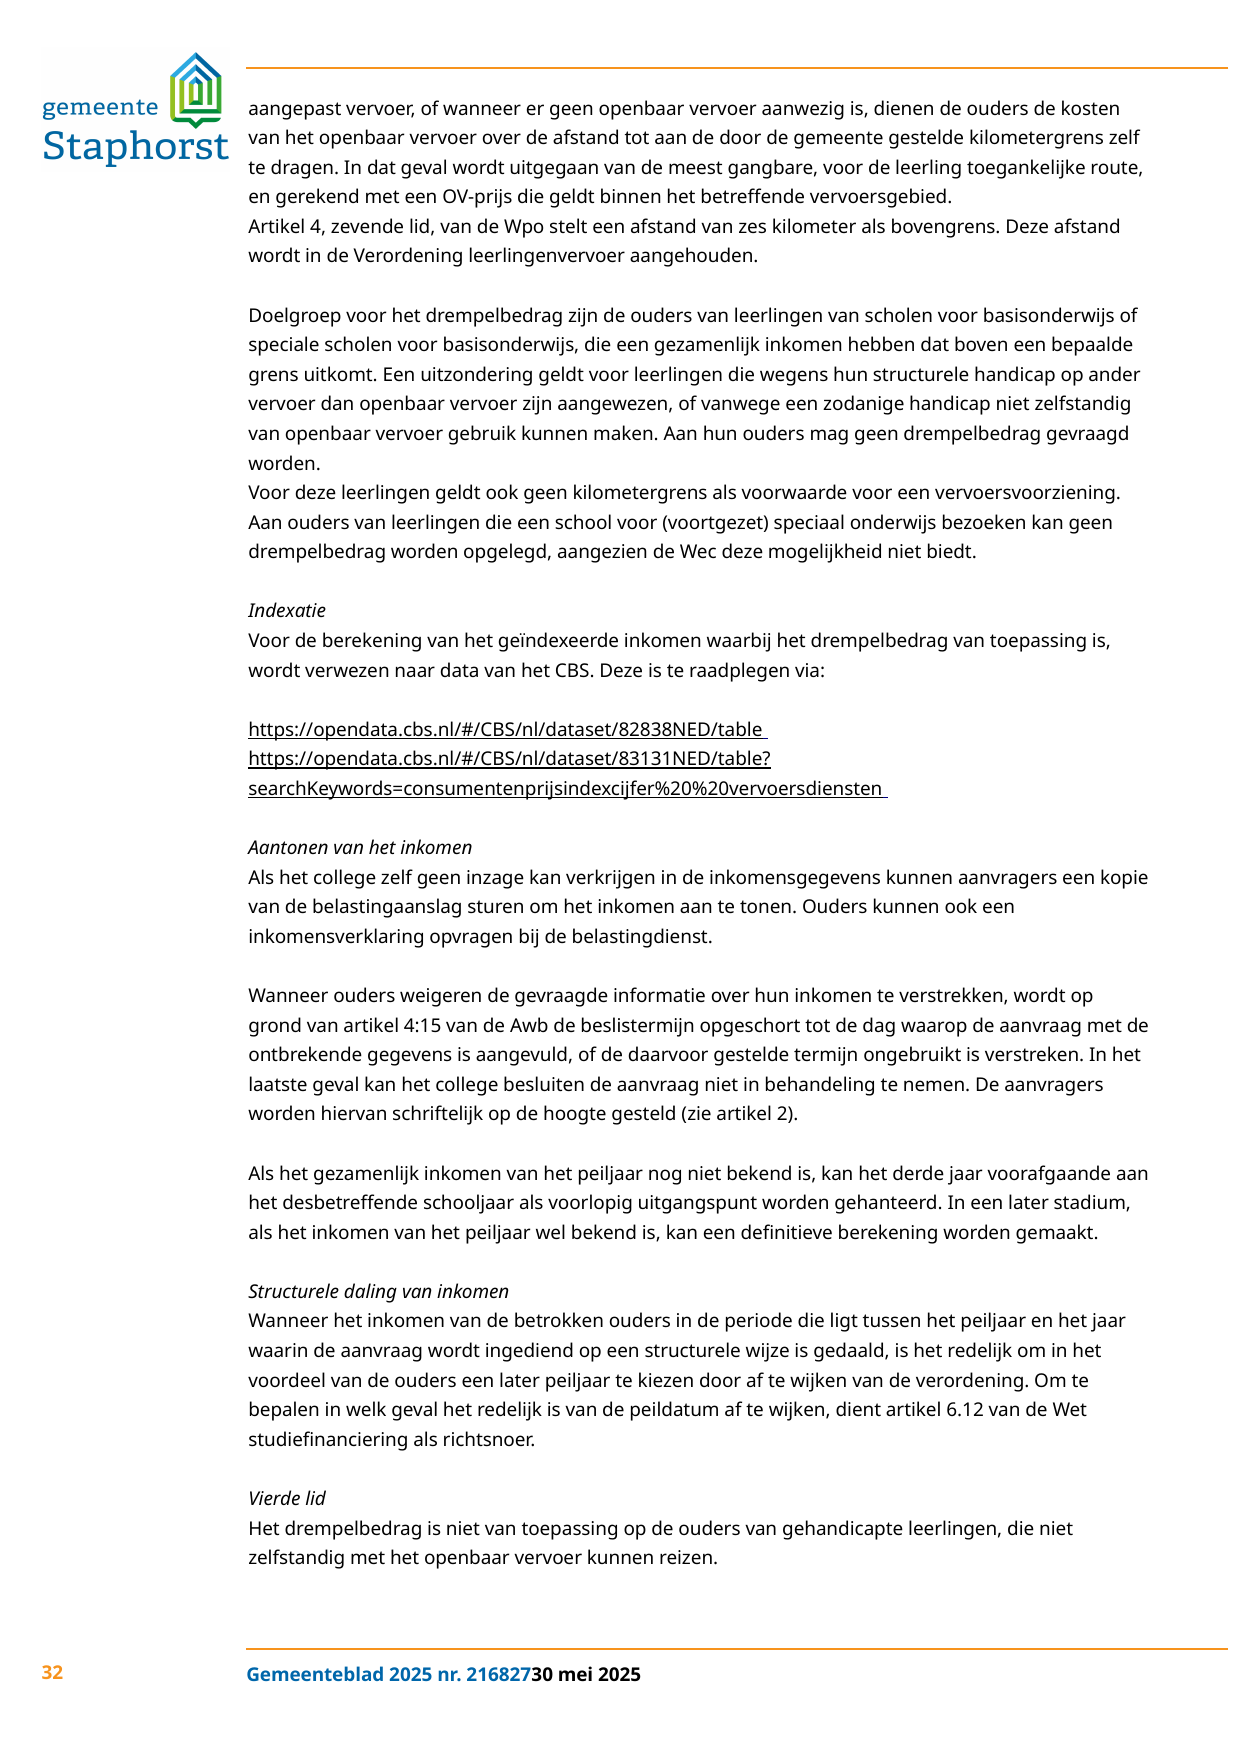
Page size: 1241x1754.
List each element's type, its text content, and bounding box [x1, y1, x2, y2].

text aangepast vervoer, of wanneer er geen openbaar vervoer aanwezig is, dienen de ouders de kosten van het openbaar vervoer over de afstand tot aan de door de gemeente gestelde kilometergrens zelf te dragen. In dat geval wordt uitgegaan van de meest gangbare, voor de leerling toegankelijke route, en gerekend met een OV-prijs die geldt binnen het betreffende vervoersgebied. [248, 95, 1152, 209]
text Aan ouders van leerlingen die een school voor (voortgezet) speciaal onderwijs bezoeken kan geen drempelbedrag worden opgelegd, aangezien de Wec deze mogelijkheid niet biedt. [248, 509, 1152, 564]
text Het drempelbedrag is niet van toepassing op de ouders van gehandicapte leerlingen, die niet zelfstandig met het openbaar vervoer kunnen reizen. [248, 1515, 1152, 1570]
text https://opendata.cbs.nl/#/CBS/nl/dataset/82838NED/table [248, 716, 1152, 742]
text https://opendata.cbs.nl/#/CBS/nl/dataset/83131NED/table?searchKeywords=consumentenprijsindexcijfer%20%20vervoersdiensten [248, 746, 1152, 801]
text Wanneer het inkomen van de betrokken ouders in de periode die ligt tussen het peiljaar en het jaar waarin de aanvraag wordt ingediend op een structurele wijze is gedaald, is het redelijk om in het voordeel van de ouders een later peiljaar te kiezen door af te wijken van de verordening. Om te bepalen in welk geval het redelijk is van de peildatum af te wijken, dient artikel 6.12 van de Wet studiefinanciering als richtsnoer. [248, 1308, 1152, 1452]
text Als het college zelf geen inzage kan verkrijgen in de inkomensgegevens kunnen aanvragers een kopie van de belastingaanslag sturen om het inkomen aan te tonen. Ouders kunnen ook een inkomensverklaring opvragen bij de belastingdienst. [248, 864, 1152, 949]
text Voor deze leerlingen geldt ook geen kilometergrens als voorwaarde voor een vervoersvoorziening. [248, 479, 1152, 505]
text Artikel 4, zevende lid, van de Wpo stelt een afstand van zes kilometer als bovengrens. Deze afstand wordt in de Verordening leerlingenvervoer aangehouden. [248, 213, 1152, 268]
text Als het gezamenlijk inkomen van het peiljaar nog niet bekend is, kan het derde jaar voorafgaande aan het desbetreffende schooljaar als voorlopig uitgangspunt worden gehanteerd. In een later stadium, als het inkomen van het peiljaar wel bekend is, kan een definitieve berekening worden gemaakt. [248, 1160, 1152, 1245]
picture [41, 47, 231, 172]
text Aantonen van het inkomen [248, 834, 1152, 860]
text Voor de berekening van het geïndexeerde inkomen waarbij het drempelbedrag van toepassing is, wordt verwezen naar data van het CBS. Deze is te raadplegen via: [248, 627, 1152, 683]
text Structurele daling van inkomen [248, 1278, 1152, 1304]
text Wanneer ouders weigeren de gevraagde informatie over hun inkomen te verstrekken, wordt op grond van artikel 4:15 van de Awb de beslistermijn opgeschort tot de dag waarop de aanvraag met de ontbrekende gegevens is aangevuld, of de daarvoor gestelde termijn ongebruikt is verstreken. In het laatste geval kan het college besluiten de aanvraag niet in behandeling te nemen. De aanvragers worden hiervan schriftelijk op de hoogte gesteld (zie artikel 2). [248, 982, 1152, 1126]
text Vierde lid [248, 1485, 1152, 1511]
text Indexatie [248, 598, 1152, 623]
text Doelgroep voor het drempelbedrag zijn de ouders van leerlingen van scholen voor basisonderwijs of speciale scholen voor basisonderwijs, die een gezamenlijk inkomen hebben dat boven een bepaalde grens uitkomt. Een uitzondering geldt voor leerlingen die wegens hun structurele handicap op ander vervoer dan openbaar vervoer zijn aangewezen, of vanwege een zodanige handicap niet zelfstandig van openbaar vervoer gebruik kunnen maken. Aan hun ouders mag geen drempelbedrag gevraagd worden. [248, 302, 1152, 476]
